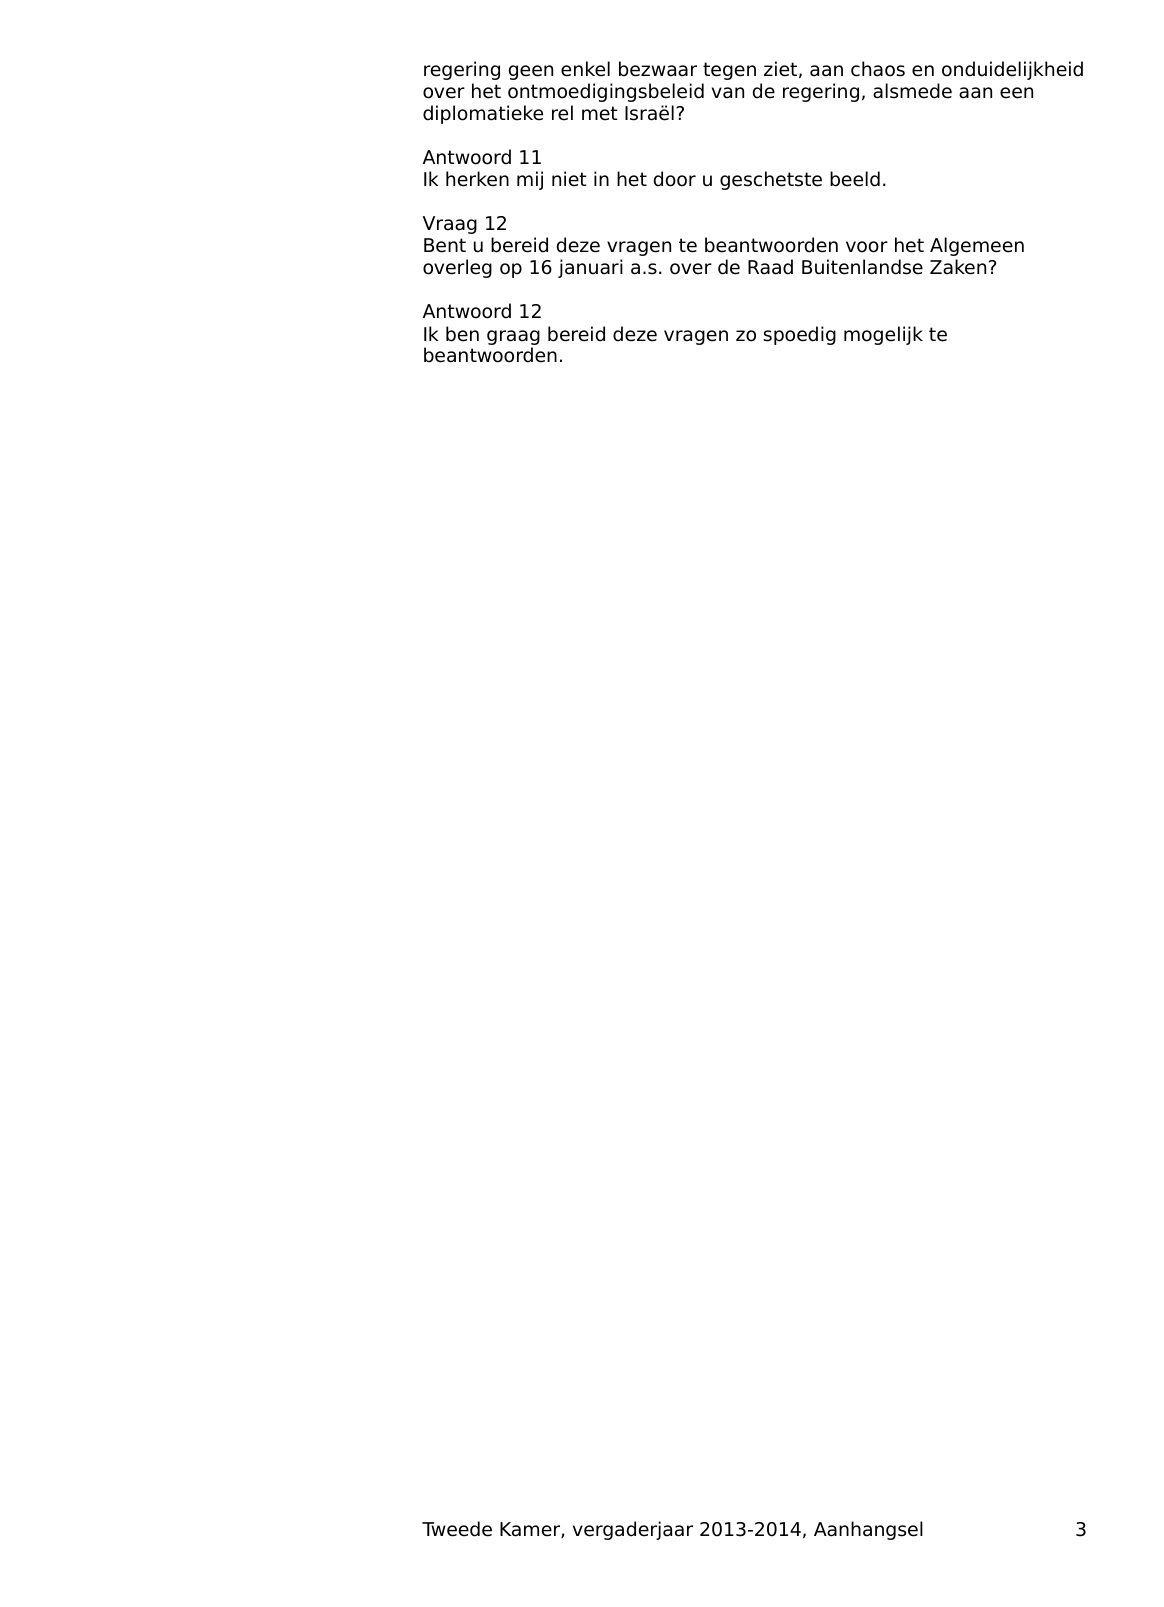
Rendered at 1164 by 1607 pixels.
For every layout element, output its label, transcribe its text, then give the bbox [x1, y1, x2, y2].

text Ik herken mij niet in het door u geschetste beeld. [422, 169, 1087, 191]
text Antwoord 12 [422, 301, 1087, 323]
text Ik ben graag bereid deze vragen zo spoedig mogelijk te beantwoorden. [422, 323, 1087, 367]
text Antwoord 11 [422, 147, 1087, 169]
text Vraag 12 [422, 213, 1087, 235]
text Bent u bereid deze vragen te beantwoorden voor het Algemeen overleg op 16 januari a.s. over de Raad Buitenlandse Zaken? [422, 235, 1087, 279]
text regering geen enkel bezwaar tegen ziet, aan chaos en onduidelijkheid over het ontmoedigingsbeleid van de regering, alsmede aan een diplomatieke rel met Israël? [422, 59, 1087, 125]
